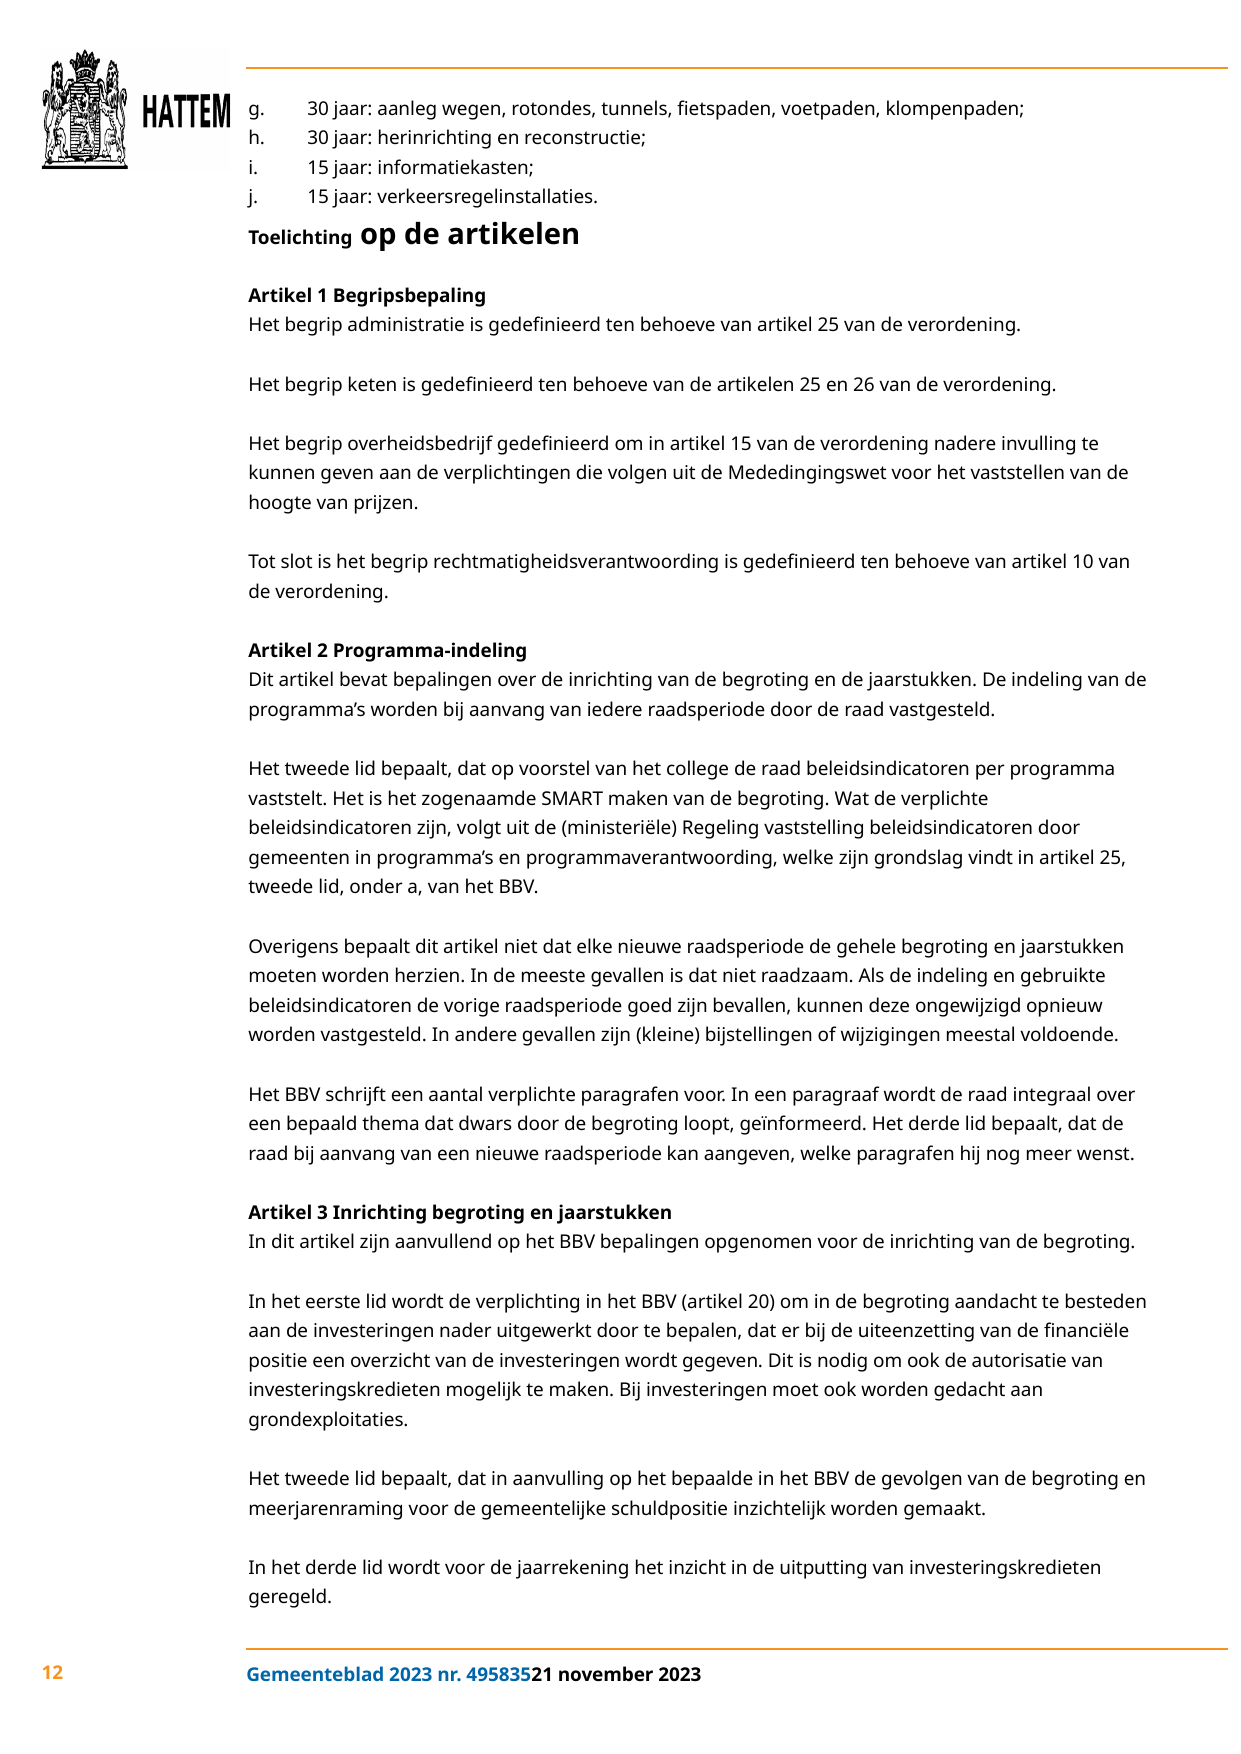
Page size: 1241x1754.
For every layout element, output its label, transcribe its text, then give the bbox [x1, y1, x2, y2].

text Artikel 3 Inrichting begroting en jaarstukken [248, 1199, 1152, 1225]
text Het begrip administratie is gedefinieerd ten behoeve van artikel 25 van de verordening. [248, 312, 1152, 337]
list 15 jaar: informatiekasten; [248, 154, 1152, 180]
list 30 jaar: herinrichting en reconstructie; [248, 124, 1152, 150]
text Het begrip overheidsbedrijf gedefinieerd om in artikel 15 van de verordening nadere invulling te kunnen geven aan de verplichtingen die volgen uit de Mededingingswet voor het vaststellen van de hoogte van prijzen. [248, 430, 1152, 515]
picture [41, 47, 231, 172]
text Het tweede lid bepaalt, dat op voorstel van het college de raad beleidsindicatoren per programma vaststelt. Het is het zogenaamde SMART maken van de begroting. Wat de verplichte beleidsindicatoren zijn, volgt uit de (ministeriële) Regeling vaststelling beleidsindicatoren door gemeenten in programma’s en programmaverantwoording, welke zijn grondslag vindt in artikel 25, tweede lid, onder a, van het BBV. [248, 755, 1152, 899]
text Artikel 1 Begripsbepaling [248, 282, 1152, 308]
text Het tweede lid bepaalt, dat in aanvulling op het bepaalde in het BBV de gevolgen van de begroting en meerjarenraming voor de gemeentelijke schuldpositie inzichtelijk worden gemaakt. [248, 1465, 1152, 1521]
text In het derde lid wordt voor de jaarrekening het inzicht in de uitputting van investeringskredieten geregeld. [248, 1554, 1152, 1609]
text Overigens bepaalt dit artikel niet dat elke nieuwe raadsperiode de gehele begroting en jaarstukken moeten worden herzien. In de meeste gevallen is dat niet raadzaam. Als de indeling en gebruikte beleidsindicatoren de vorige raadsperiode goed zijn bevallen, kunnen deze ongewijzigd opnieuw worden vastgesteld. In andere gevallen zijn (kleine) bijstellingen of wijzigingen meestal voldoende. [248, 933, 1152, 1047]
text Artikel 2 Programma-indeling [248, 637, 1152, 663]
text Toelichting op de artikelen [248, 213, 1152, 253]
text Het BBV schrijft een aantal verplichte paragrafen voor. In een paragraaf wordt de raad integraal over een bepaald thema dat dwars door de begroting loopt, geïnformeerd. Het derde lid bepaalt, dat de raad bij aanvang van een nieuwe raadsperiode kan aangeven, welke paragrafen hij nog meer wenst. [248, 1081, 1152, 1166]
text In het eerste lid wordt de verplichting in het BBV (artikel 20) om in de begroting aandacht te besteden aan de investeringen nader uitgewerkt door te bepalen, dat er bij de uiteenzetting van de financiële positie een overzicht van de investeringen wordt gegeven. Dit is nodig om ook de autorisatie van investeringskredieten mogelijk te maken. Bij investeringen moet ook worden gedacht aan grondexploitaties. [248, 1288, 1152, 1432]
list 30 jaar: aanleg wegen, rotondes, tunnels, fietspaden, voetpaden, klompenpaden; [248, 95, 1152, 121]
text Tot slot is het begrip rechtmatigheidsverantwoording is gedefinieerd ten behoeve van artikel 10 van de verordening. [248, 548, 1152, 603]
text In dit artikel zijn aanvullend op het BBV bepalingen opgenomen voor de inrichting van de begroting. [248, 1229, 1152, 1254]
list 15 jaar: verkeersregelinstallaties. [248, 183, 1152, 209]
text Het begrip keten is gedefinieerd ten behoeve van de artikelen 25 en 26 van de verordening. [248, 371, 1152, 396]
text Dit artikel bevat bepalingen over de inrichting van de begroting en de jaarstukken. De indeling van de programma’s worden bij aanvang van iedere raadsperiode door de raad vastgesteld. [248, 667, 1152, 722]
